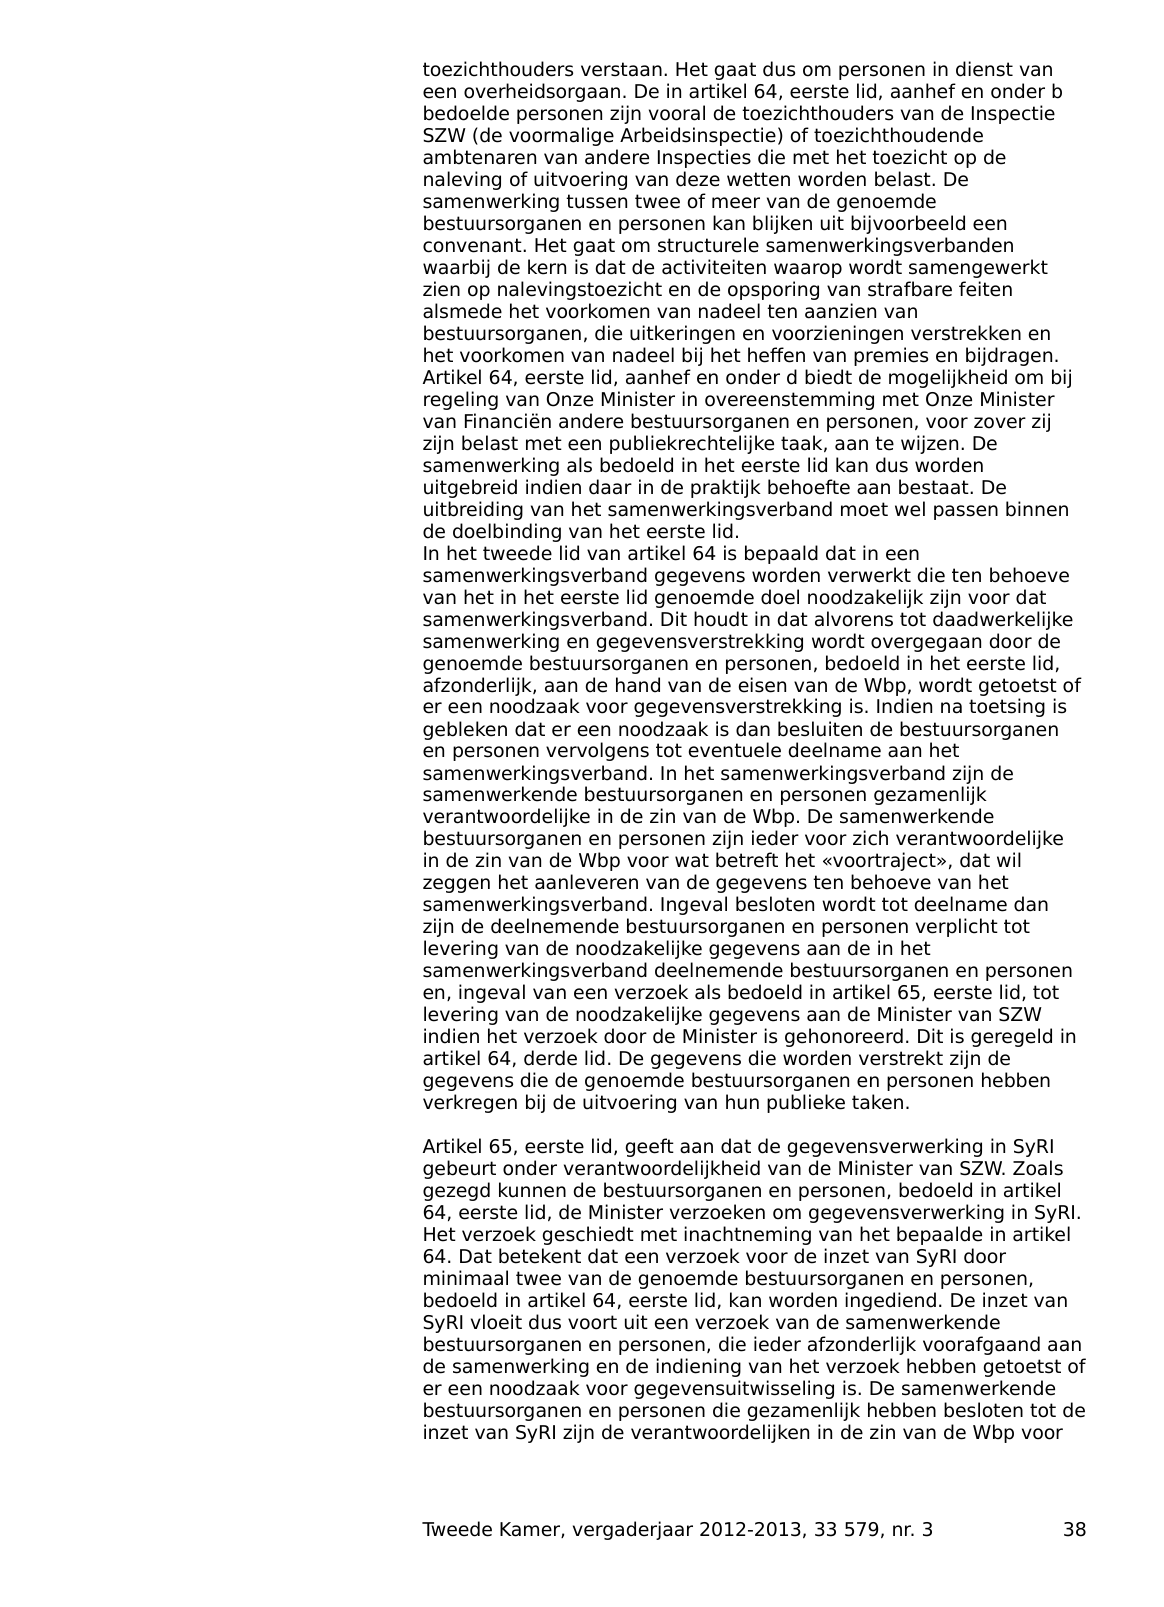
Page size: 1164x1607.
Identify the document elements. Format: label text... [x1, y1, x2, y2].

text toezichthouders verstaan. Het gaat dus om personen in dienst van een overheidsorgaan. De in artikel 64, eerste lid, aanhef en onder b bedoelde personen zijn vooral de toezichthouders van de Inspectie SZW (de voormalige Arbeidsinspectie) of toezichthoudende ambtenaren van andere Inspecties die met het toezicht op de naleving of uitvoering van deze wetten worden belast. De samenwerking tussen twee of meer van de genoemde bestuursorganen en personen kan blijken uit bijvoorbeeld een convenant. Het gaat om structurele samenwerkingsverbanden waarbij de kern is dat de activiteiten waarop wordt samengewerkt zien op nalevingstoezicht en de opsporing van strafbare feiten alsmede het voorkomen van nadeel ten aanzien van bestuursorganen, die uitkeringen en voorzieningen verstrekken en het voorkomen van nadeel bij het heffen van premies en bijdragen. Artikel 64, eerste lid, aanhef en onder d biedt de mogelijkheid om bij regeling van Onze Minister in overeenstemming met Onze Minister van Financiën andere bestuursorganen en personen, voor zover zij zijn belast met een publiekrechtelijke taak, aan te wijzen. De samenwerking als bedoeld in het eerste lid kan dus worden uitgebreid indien daar in de praktijk behoefte aan bestaat. De uitbreiding van het samenwerkingsverband moet wel passen binnen de doelbinding van het eerste lid. [422, 59, 1087, 543]
text Artikel 65, eerste lid, geeft aan dat de gegevensverwerking in SyRI gebeurt onder verantwoordelijkheid van de Minister van SZW. Zoals gezegd kunnen de bestuursorganen en personen, bedoeld in artikel 64, eerste lid, de Minister verzoeken om gegevensverwerking in SyRI. Het verzoek geschiedt met inachtneming van het bepaalde in artikel 64. Dat betekent dat een verzoek voor de inzet van SyRI door minimaal twee van de genoemde bestuursorganen en personen, bedoeld in artikel 64, eerste lid, kan worden ingediend. De inzet van SyRI vloeit dus voort uit een verzoek van de samenwerkende bestuursorganen en personen, die ieder afzonderlijk voorafgaand aan de samenwerking en de indiening van het verzoek hebben getoetst of er een noodzaak voor gegevensuitwisseling is. De samenwerkende bestuursorganen en personen die gezamenlijk hebben besloten tot de inzet van SyRI zijn de verantwoordelijken in de zin van de Wbp voor [422, 1136, 1087, 1444]
text In het tweede lid van artikel 64 is bepaald dat in een samenwerkingsverband gegevens worden verwerkt die ten behoeve van het in het eerste lid genoemde doel noodzakelijk zijn voor dat samenwerkingsverband. Dit houdt in dat alvorens tot daadwerkelijke samenwerking en gegevensverstrekking wordt overgegaan door de genoemde bestuursorganen en personen, bedoeld in het eerste lid, afzonderlijk, aan de hand van de eisen van de Wbp, wordt getoetst of er een noodzaak voor gegevensverstrekking is. Indien na toetsing is gebleken dat er een noodzaak is dan besluiten de bestuursorganen en personen vervolgens tot eventuele deelname aan het samenwerkingsverband. In het samenwerkingsverband zijn de samenwerkende bestuursorganen en personen gezamenlijk verantwoordelijke in de zin van de Wbp. De samenwerkende bestuursorganen en personen zijn ieder voor zich verantwoordelijke in de zin van de Wbp voor wat betreft het «voortraject», dat wil zeggen het aanleveren van de gegevens ten behoeve van het samenwerkingsverband. Ingeval besloten wordt tot deelname dan zijn de deelnemende bestuursorganen en personen verplicht tot levering van de noodzakelijke gegevens aan de in het samenwerkingsverband deelnemende bestuursorganen en personen en, ingeval van een verzoek als bedoeld in artikel 65, eerste lid, tot levering van de noodzakelijke gegevens aan de Minister van SZW indien het verzoek door de Minister is gehonoreerd. Dit is geregeld in artikel 64, derde lid. De gegevens die worden verstrekt zijn de gegevens die de genoemde bestuursorganen en personen hebben verkregen bij de uitvoering van hun publieke taken. [422, 543, 1087, 1114]
